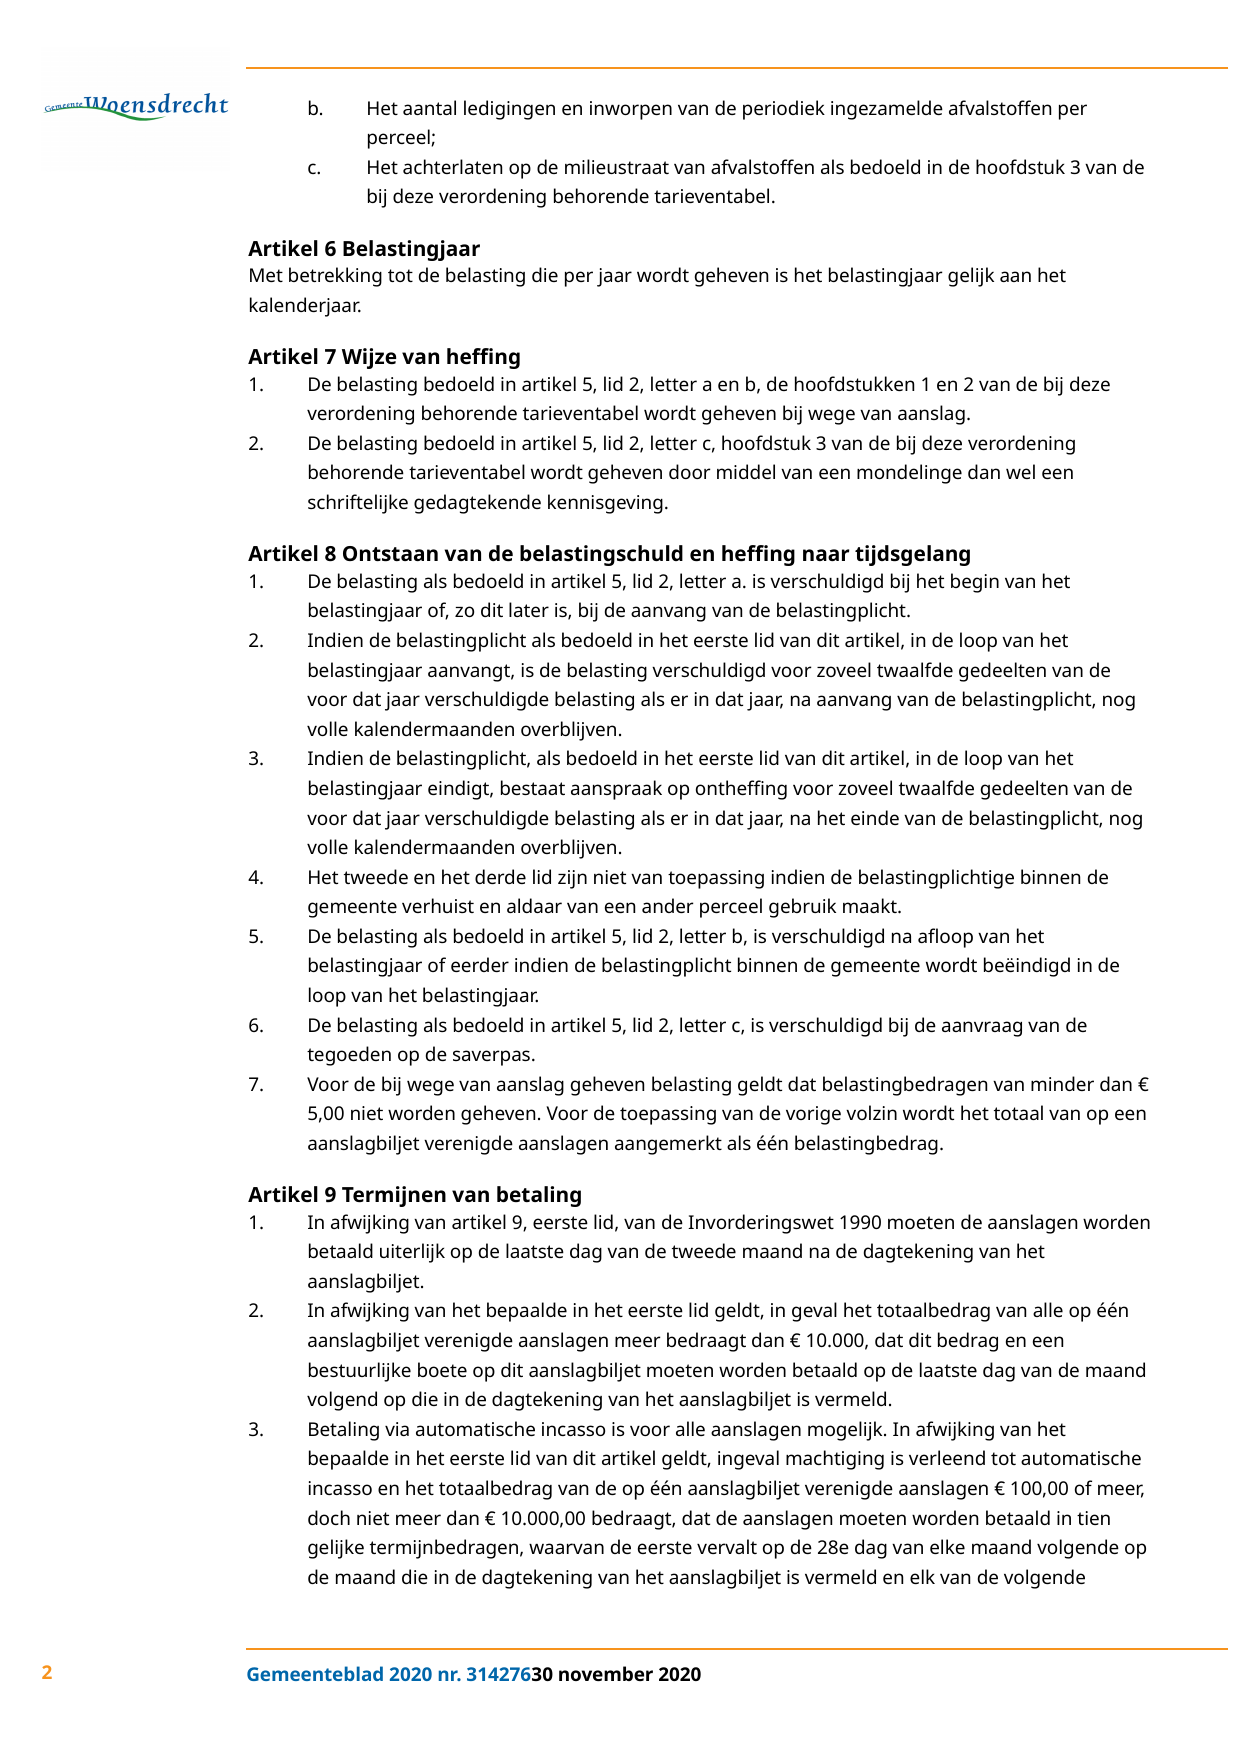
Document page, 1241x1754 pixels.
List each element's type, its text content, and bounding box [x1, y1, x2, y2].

text Artikel 7 Wijze van heffing [248, 342, 1152, 371]
list Indien de belastingplicht, als bedoeld in het eerste lid van dit artikel, in de loop van het belastingjaar eindigt, bestaat aanspraak op ontheffing voor zoveel twaalfde gedeelten van de voor dat jaar verschuldigde belasting als er in dat jaar, na het einde van de belastingplicht, nog volle kalendermaanden overblijven. [248, 746, 1152, 860]
text Artikel 9 Termijnen van betaling [248, 1181, 1152, 1209]
list De belasting als bedoeld in artikel 5, lid 2, letter b, is verschuldigd na afloop van het belastingjaar of eerder indien de belastingplicht binnen de gemeente wordt beëindigd in de loop van het belastingjaar. [248, 923, 1152, 1008]
list Het tweede en het derde lid zijn niet van toepassing indien de belastingplichtige binnen de gemeente verhuist en aldaar van een ander perceel gebruik maakt. [248, 864, 1152, 919]
text Artikel 6 Belastingjaar [248, 234, 1152, 262]
list In afwijking van het bepaalde in het eerste lid geldt, in geval het totaalbedrag van alle op één aanslagbiljet verenigde aanslagen meer bedraagt dan € 10.000, dat dit bedrag en een bestuurlijke boete op dit aanslagbiljet moeten worden betaald op de laatste dag van de maand volgend op die in de dagtekening van het aanslagbiljet is vermeld. [248, 1298, 1152, 1412]
list Het aantal ledigingen en inworpen van de periodiek ingezamelde afvalstoffen per perceel; [307, 95, 1152, 150]
list De belasting bedoeld in artikel 5, lid 2, letter a en b, de hoofdstukken 1 en 2 van de bij deze verordening behorende tarieventabel wordt geheven bij wege van aanslag. [248, 371, 1152, 426]
list Het achterlaten op de milieustraat van afvalstoffen als bedoeld in de hoofdstuk 3 van de bij deze verordening behorende tarieventabel. [307, 154, 1152, 209]
list De belasting als bedoeld in artikel 5, lid 2, letter a. is verschuldigd bij het begin van het belastingjaar of, zo dit later is, bij de aanvang van de belastingplicht. [248, 568, 1152, 623]
list Betaling via automatische incasso is voor alle aanslagen mogelijk. In afwijking van het bepaalde in het eerste lid van dit artikel geldt, ingeval machtiging is verleend tot automatische incasso en het totaalbedrag van de op één aanslagbiljet verenigde aanslagen € 100,00 of meer, doch niet meer dan € 10.000,00 bedraagt, dat de aanslagen moeten worden betaald in tien gelijke termijnbedragen, waarvan de eerste vervalt op de 28e dag van elke maand volgende op de maand die in de dagtekening van het aanslagbiljet is vermeld en elk van de volgende [248, 1416, 1152, 1590]
text Artikel 8 Ontstaan van de belastingschuld en heffing naar tijdsgelang [248, 539, 1152, 568]
list Voor de bij wege van aanslag geheven belasting geldt dat belastingbedragen van minder dan € 5,00 niet worden geheven. Voor de toepassing van de vorige volzin wordt het totaal van op een aanslagbiljet verenigde aanslagen aangemerkt als één belastingbedrag. [248, 1071, 1152, 1156]
list De belasting bedoeld in artikel 5, lid 2, letter c, hoofdstuk 3 van de bij deze verordening behorende tarieventabel wordt geheven door middel van een mondelinge dan wel een schriftelijke gedagtekende kennisgeving. [248, 430, 1152, 515]
list Indien de belastingplicht als bedoeld in het eerste lid van dit artikel, in de loop van het belastingjaar aanvangt, is de belasting verschuldigd voor zoveel twaalfde gedeelten van de voor dat jaar verschuldigde belasting als er in dat jaar, na aanvang van de belastingplicht, nog volle kalendermaanden overblijven. [248, 627, 1152, 742]
text Met betrekking tot de belasting die per jaar wordt geheven is het belastingjaar gelijk aan het kalenderjaar. [248, 262, 1152, 318]
picture [41, 47, 231, 172]
list De belasting als bedoeld in artikel 5, lid 2, letter c, is verschuldigd bij de aanvraag van de tegoeden op de saverpas. [248, 1012, 1152, 1067]
list In afwijking van artikel 9, eerste lid, van de Invorderingswet 1990 moeten de aanslagen worden betaald uiterlijk op de laatste dag van de tweede maand na de dagtekening van het aanslagbiljet. [248, 1209, 1152, 1294]
